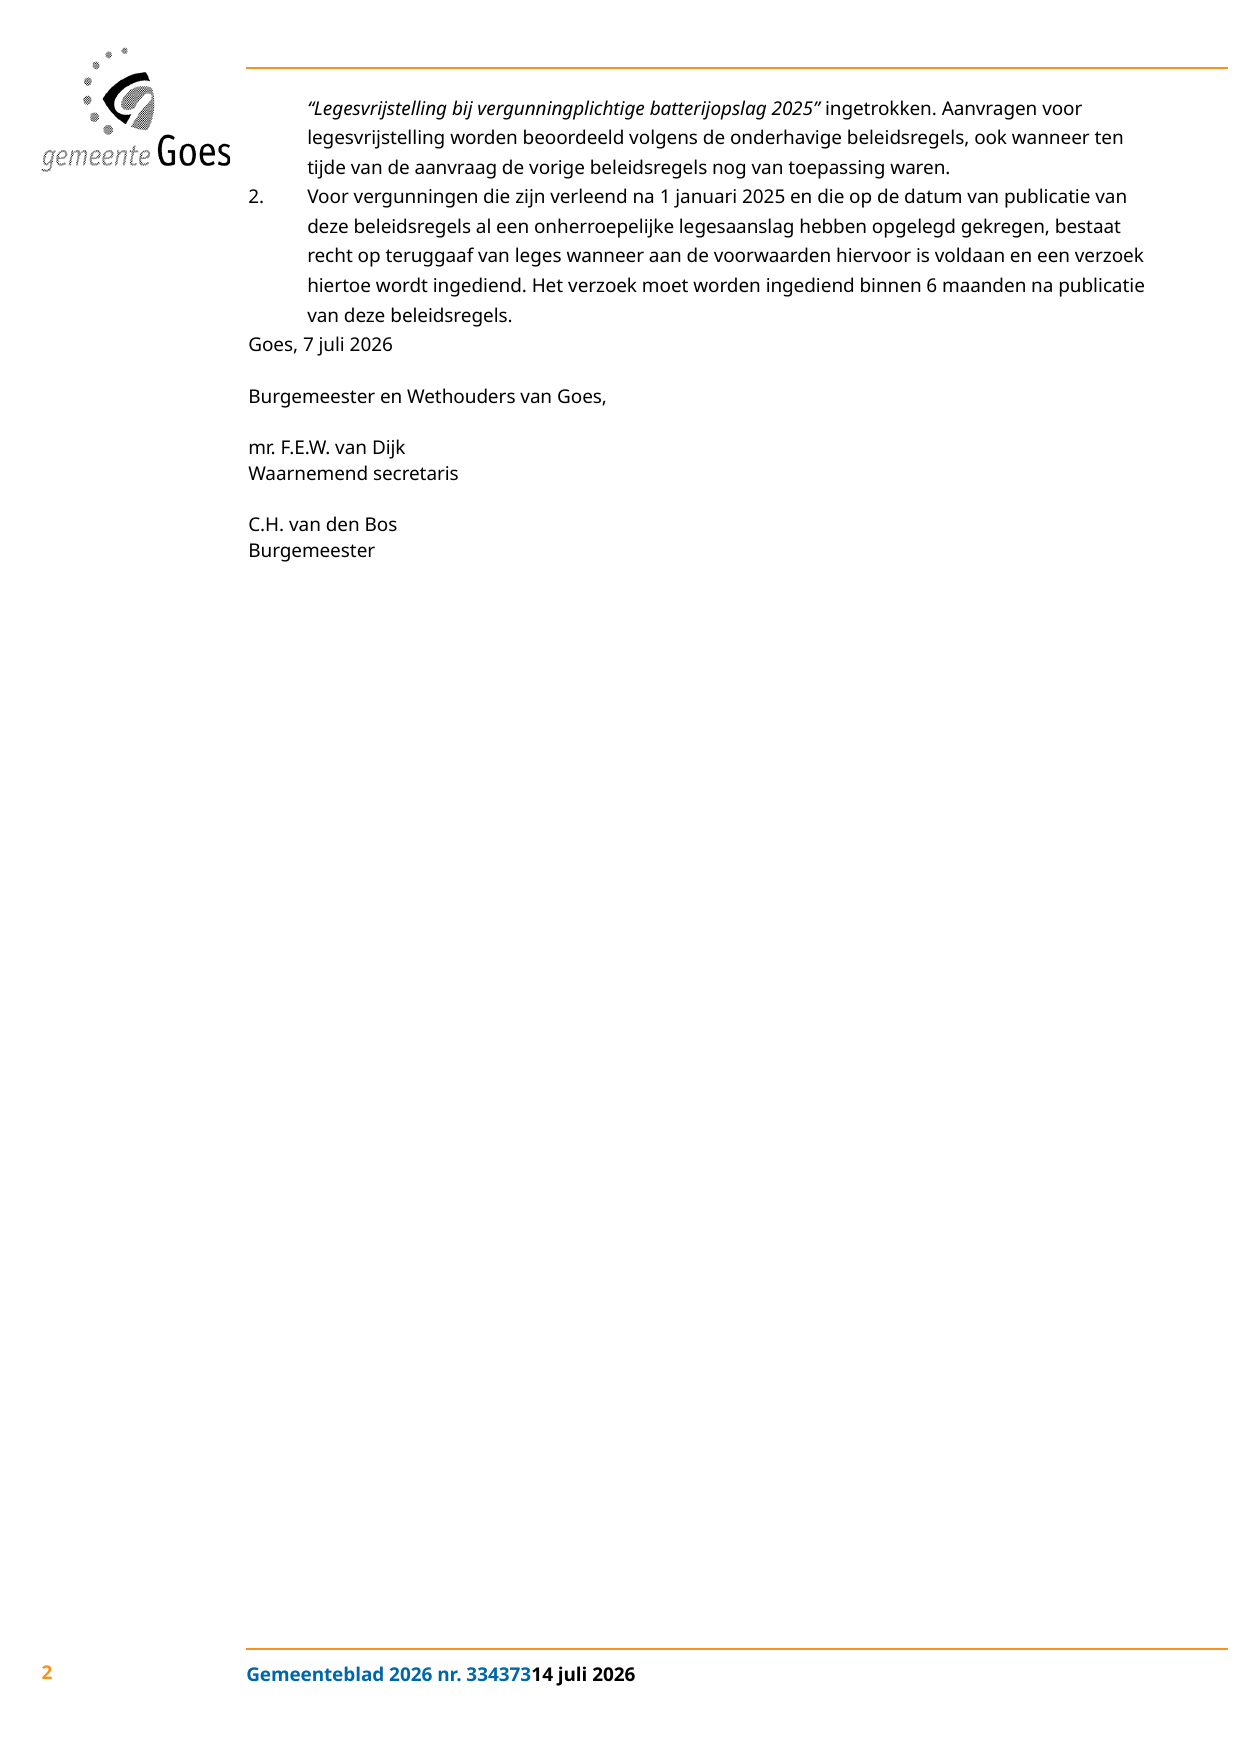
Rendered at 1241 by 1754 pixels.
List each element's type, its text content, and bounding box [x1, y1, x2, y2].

text Burgemeester en Wethouders van Goes, [248, 383, 1152, 409]
list Voor vergunningen die zijn verleend na 1 januari 2025 en die op de datum van publicatie van deze beleidsregels al een onherroepelijke legesaanslag hebben opgelegd gekregen, bestaat recht op teruggaaf van leges wanneer aan de voorwaarden hiervoor is voldaan en een verzoek hiertoe wordt ingediend. Het verzoek moet worden ingediend binnen 6 maanden na publicatie van deze beleidsregels. [248, 183, 1152, 328]
text Goes, 7 juli 2026 [248, 331, 1152, 357]
text C.H. van den Bos [248, 512, 1152, 537]
picture [41, 47, 231, 172]
text Burgemeester [248, 537, 1152, 563]
text mr. F.E.W. van Dijk [248, 434, 1152, 460]
text Waarnemend secretaris [248, 460, 1152, 486]
list “Legesvrijstelling bij vergunningplichtige batterijopslag 2025” ingetrokken. Aanvragen voor legesvrijstelling worden beoordeeld volgens de onderhavige beleidsregels, ook wanneer ten tijde van de aanvraag de vorige beleidsregels nog van toepassing waren. [248, 95, 1152, 180]
